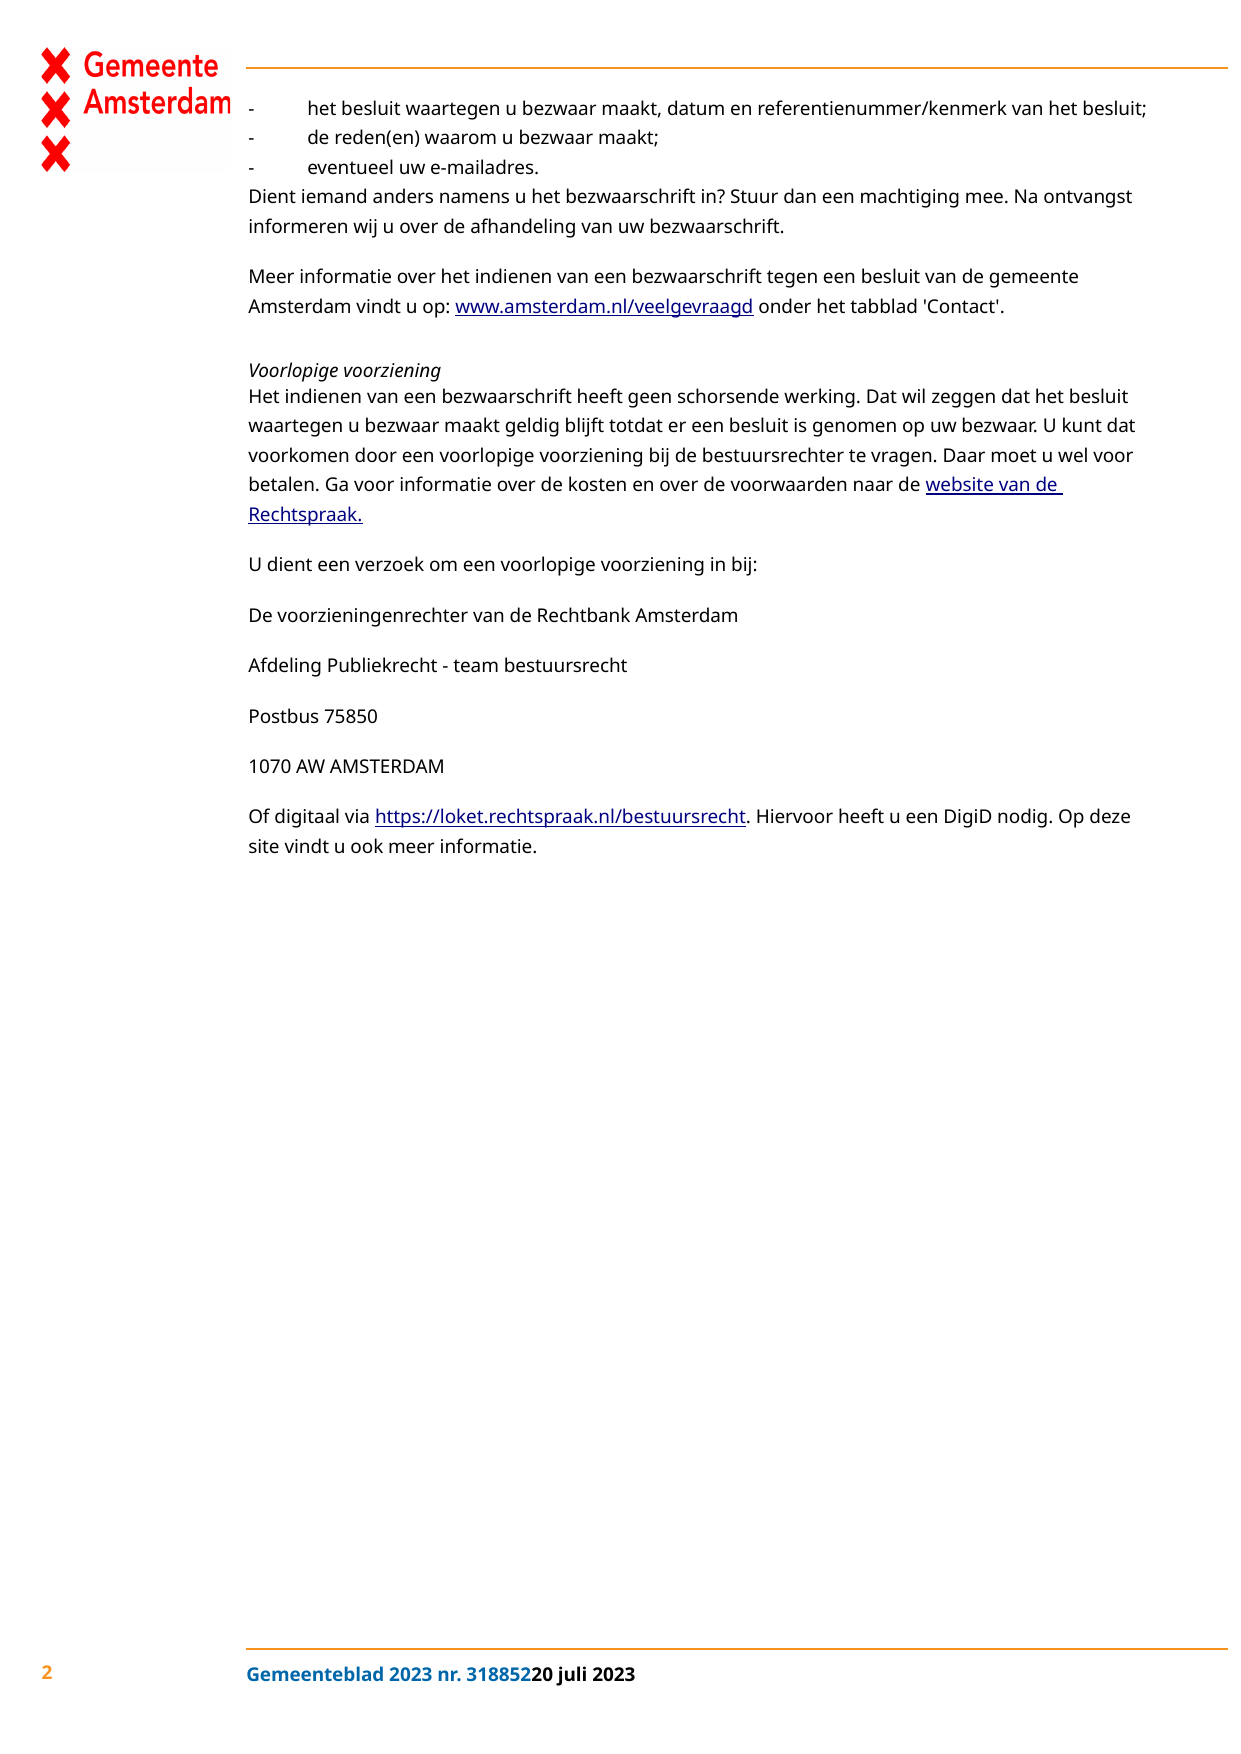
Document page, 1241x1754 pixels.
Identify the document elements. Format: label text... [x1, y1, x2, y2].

list eventueel uw e-mailadres. [248, 154, 1152, 180]
text Of digitaal via https://loket.rechtspraak.nl/bestuursrecht. Hiervoor heeft u een DigiD nodig. Op deze site vindt u ook meer informatie. [248, 804, 1152, 859]
text 1070 AW AMSTERDAM [248, 753, 1152, 779]
text Dient iemand anders namens u het bezwaarschrift in? Stuur dan een machtiging mee. Na ontvangst informeren wij u over de afhandeling van uw bezwaarschrift. [248, 183, 1152, 239]
text Het indienen van een bezwaarschrift heeft geen schorsende werking. Dat wil zeggen dat het besluit waartegen u bezwaar maakt geldig blijft totdat er een besluit is genomen op uw bezwaar. U kunt dat voorkomen door een voorlopige voorziening bij de bestuursrechter te vragen. Daar moet u wel voor betalen. Ga voor informatie over de kosten en over de voorwaarden naar de website van de Rechtspraak. [248, 383, 1152, 527]
text Voorlopige voorziening [248, 357, 1152, 383]
text De voorzieningenrechter van de Rechtbank Amsterdam [248, 602, 1152, 628]
picture [41, 47, 231, 172]
list het besluit waartegen u bezwaar maakt, datum en referentienummer/kenmerk van het besluit; [248, 95, 1152, 121]
text Afdeling Publiekrecht - team bestuursrecht [248, 652, 1152, 678]
list de reden(en) waarom u bezwaar maakt; [248, 124, 1152, 150]
text Meer informatie over het indienen van een bezwaarschrift tegen een besluit van de gemeente Amsterdam vindt u op: www.amsterdam.nl/veelgevraagd onder het tabblad 'Contact'. [248, 263, 1152, 319]
text Postbus 75850 [248, 703, 1152, 728]
text U dient een verzoek om een voorlopige voorziening in bij: [248, 552, 1152, 577]
